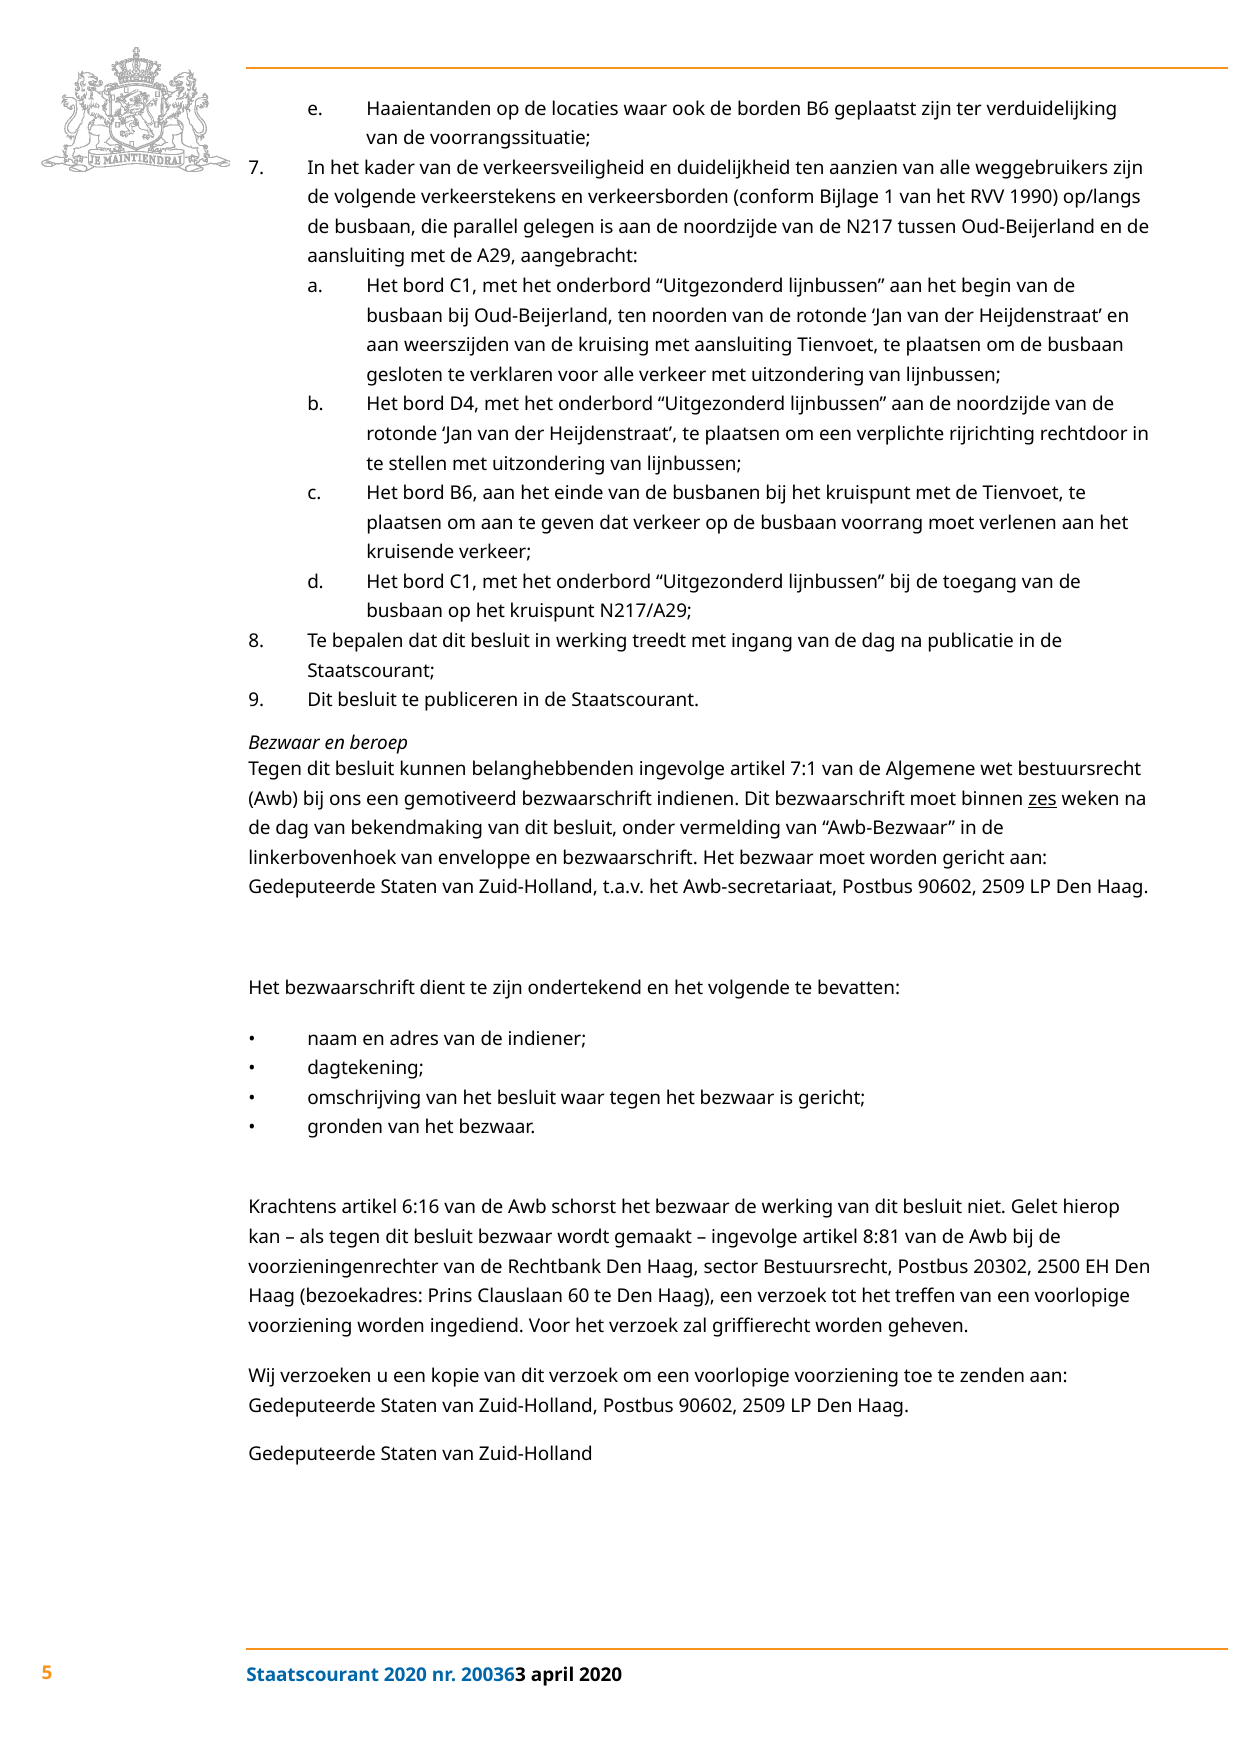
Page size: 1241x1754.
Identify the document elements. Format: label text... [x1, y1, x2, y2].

list Het bord B6, aan het einde van de busbanen bij het kruispunt met de Tienvoet, te plaatsen om aan te geven dat verkeer op de busbaan voorrang moet verlenen aan het kruisende verkeer; [307, 479, 1152, 564]
list omschrijving van het besluit waar tegen het bezwaar is gericht; [248, 1084, 1152, 1110]
text Gedeputeerde Staten van Zuid-Holland [248, 1440, 1152, 1466]
text Tegen dit besluit kunnen belanghebbenden ingevolge artikel 7:1 van de Algemene wet bestuursrecht (Awb) bij ons een gemotiveerd bezwaarschrift indienen. Dit bezwaarschrift moet binnen zes weken na de dag van bekendmaking van dit besluit, onder vermelding van “Awb-Bezwaar” in de linkerbovenhoek van enveloppe en bezwaarschrift. Het bezwaar moet worden gericht aan: Gedeputeerde Staten van Zuid-Holland, t.a.v. het Awb-secretariaat, Postbus 90602, 2509 LP Den Haag. [248, 755, 1152, 899]
text Het bezwaarschrift dient te zijn ondertekend en het volgende te bevatten: [248, 974, 1152, 1000]
list In het kader van de verkeersveiligheid en duidelijkheid ten aanzien van alle weggebruikers zijn de volgende verkeerstekens en verkeersborden (conform Bijlage 1 van het RVV 1990) op/langs de busbaan, die parallel gelegen is aan de noordzijde van de N217 tussen Oud-Beijerland en de aansluiting met de A29, aangebracht: [248, 154, 1152, 268]
list Het bord C1, met het onderbord “Uitgezonderd lijnbussen” bij de toegang van de busbaan op het kruispunt N217/A29; [307, 568, 1152, 623]
list Haaientanden op de locaties waar ook de borden B6 geplaatst zijn ter verduidelijking van de voorrangssituatie; [307, 95, 1152, 150]
list dagtekening; [248, 1054, 1152, 1080]
picture [41, 47, 231, 172]
list Dit besluit te publiceren in de Staatscourant. [248, 686, 1152, 712]
list naam en adres van de indiener; [248, 1025, 1152, 1051]
list Het bord D4, met het onderbord “Uitgezonderd lijnbussen” aan de noordzijde van de rotonde ‘Jan van der Heijdenstraat’, te plaatsen om een verplichte rijrichting rechtdoor in te stellen met uitzondering van lijnbussen; [307, 391, 1152, 476]
text Bezwaar en beroep [248, 729, 1152, 755]
list Te bepalen dat dit besluit in werking treedt met ingang van de dag na publicatie in de Staatscourant; [248, 627, 1152, 683]
text Krachtens artikel 6:16 van de Awb schorst het bezwaar de werking van dit besluit niet. Gelet hierop kan – als tegen dit besluit bezwaar wordt gemaakt – ingevolge artikel 8:81 van de Awb bij de voorzieningenrechter van de Rechtbank Den Haag, sector Bestuursrecht, Postbus 20302, 2500 EH Den Haag (bezoekadres: Prins Clauslaan 60 te Den Haag), een verzoek tot het treffen van een voorlopige voorziening worden ingediend. Voor het verzoek zal griffierecht worden geheven. [248, 1194, 1152, 1338]
list Het bord C1, met het onderbord “Uitgezonderd lijnbussen” aan het begin van de busbaan bij Oud-Beijerland, ten noorden van de rotonde ‘Jan van der Heijdenstraat’ en aan weerszijden van de kruising met aansluiting Tienvoet, te plaatsen om de busbaan gesloten te verklaren voor alle verkeer met uitzondering van lijnbussen; [307, 272, 1152, 387]
text Wij verzoeken u een kopie van dit verzoek om een voorlopige voorziening toe te zenden aan: Gedeputeerde Staten van Zuid-Holland, Postbus 90602, 2509 LP Den Haag. [248, 1362, 1152, 1418]
list gronden van het bezwaar. [248, 1114, 1152, 1139]
